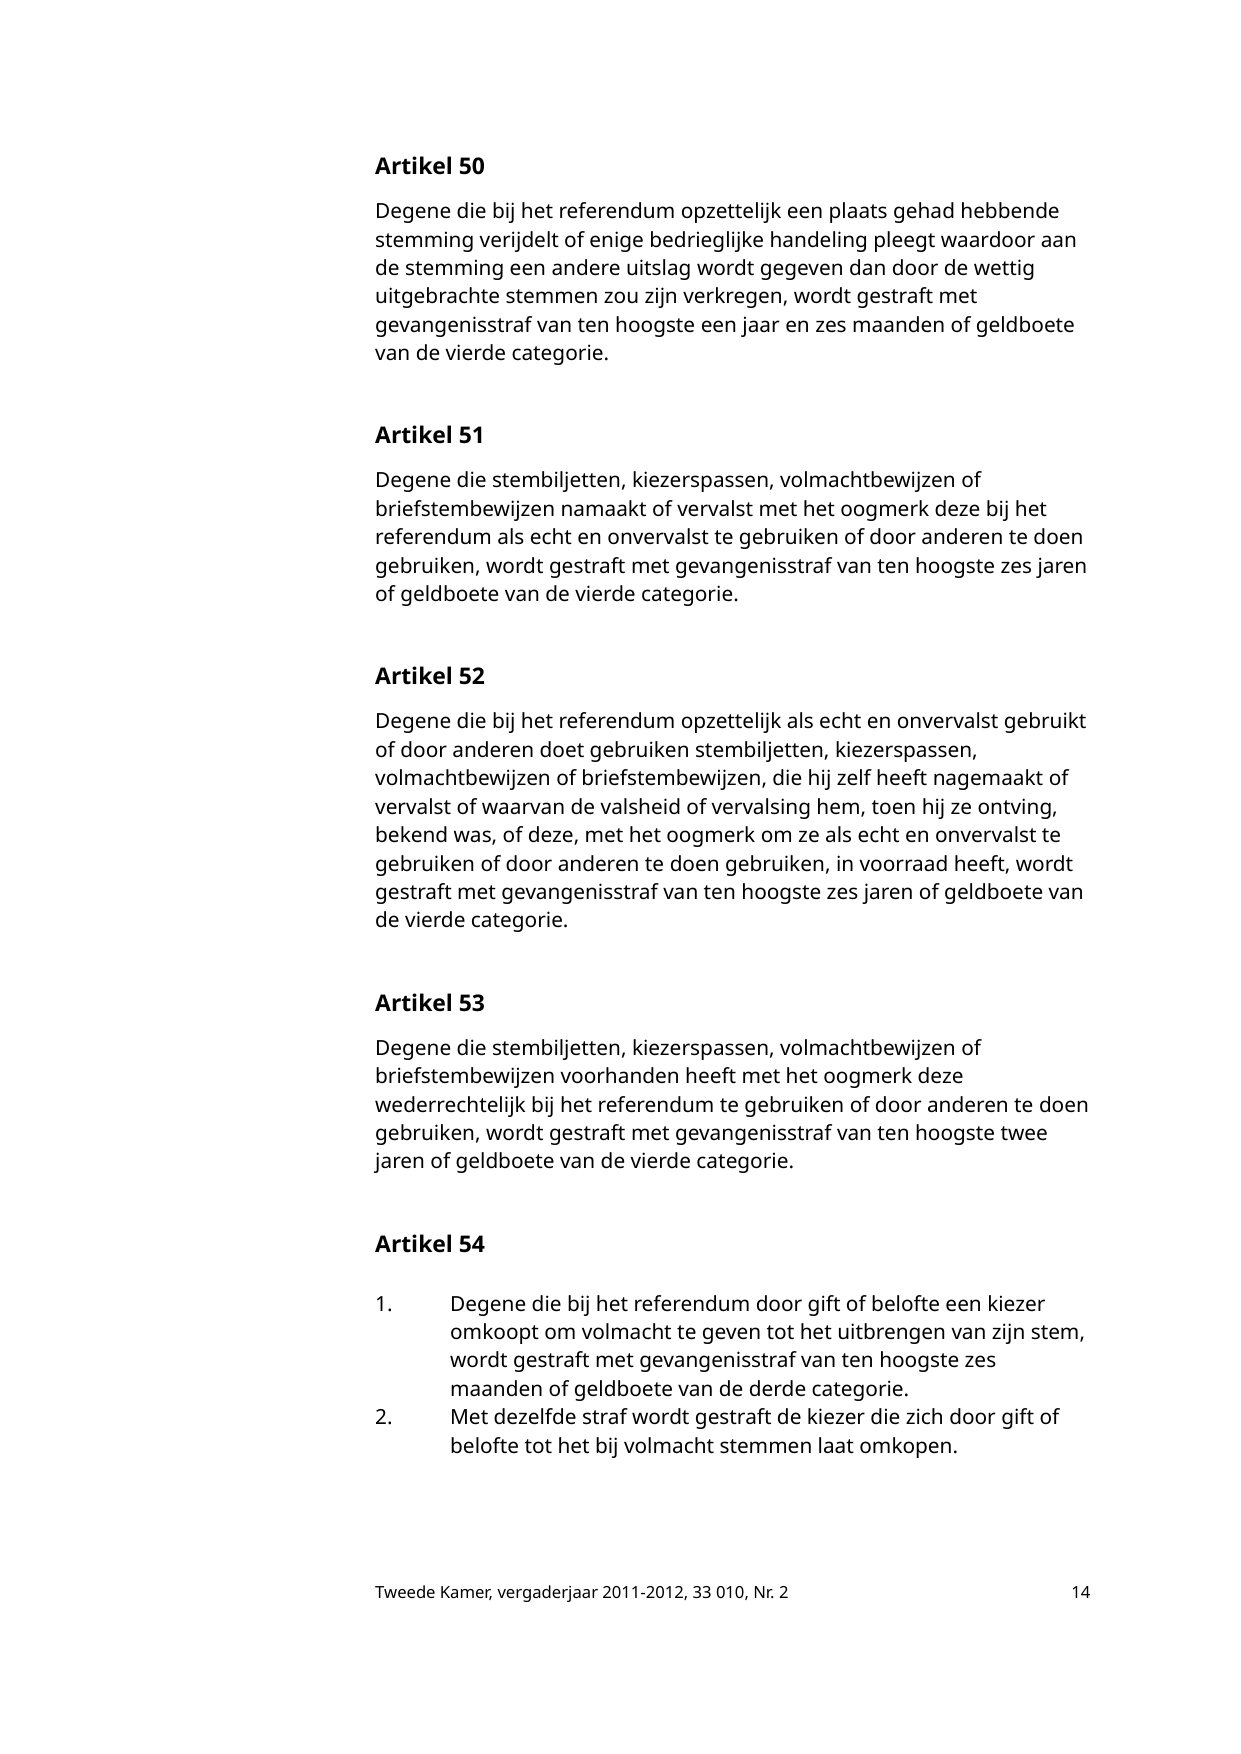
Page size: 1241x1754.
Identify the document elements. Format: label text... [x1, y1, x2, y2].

list Met dezelfde straf wordt gestraft de kiezer die zich door gift of belofte tot het bij volmacht stemmen laat omkopen. [375, 1402, 1090, 1459]
text Degene die bij het referendum opzettelijk een plaats gehad hebbende stemming verijdelt of enige bedrieglijke handeling pleegt waardoor aan de stemming een andere uitslag wordt gegeven dan door de wettig uitgebrachte stemmen zou zijn verkregen, wordt gestraft met gevangenisstraf van ten hoogste een jaar en zes maanden of geldboete van de vierde categorie. [375, 196, 1090, 367]
text Degene die bij het referendum opzettelijk als echt en onvervalst gebruikt of door anderen doet gebruiken stembiljetten, kiezerspassen, volmachtbewijzen of briefstembewijzen, die hij zelf heeft nagemaakt of vervalst of waarvan de valsheid of vervalsing hem, toen hij ze ontving, bekend was, of deze, met het oogmerk om ze als echt en onvervalst te gebruiken of door anderen te doen gebruiken, in voorraad heeft, wordt gestraft met gevangenisstraf van ten hoogste zes jaren of geldboete van de vierde categorie. [375, 707, 1090, 934]
subtitle Artikel 50 [375, 150, 1090, 181]
subtitle Artikel 51 [375, 419, 1090, 451]
list Degene die bij het referendum door gift of belofte een kiezer omkoopt om volmacht te geven tot het uitbrengen van zijn stem, wordt gestraft met gevangenisstraf van ten hoogste zes maanden of geldboete van de derde categorie. [375, 1289, 1090, 1402]
subtitle Artikel 52 [375, 660, 1090, 692]
text Degene die stembiljetten, kiezerspassen, volmachtbewijzen of briefstembewijzen namaakt of vervalst met het oogmerk deze bij het referendum als echt en onvervalst te gebruiken of door anderen te doen gebruiken, wordt gestraft met gevangenisstraf van ten hoogste zes jaren of geldboete van de vierde categorie. [375, 466, 1090, 608]
text Degene die stembiljetten, kiezerspassen, volmachtbewijzen of briefstembewijzen voorhanden heeft met het oogmerk deze wederrechtelijk bij het referendum te gebruiken of door anderen te doen gebruiken, wordt gestraft met gevangenisstraf van ten hoogste twee jaren of geldboete van de vierde categorie. [375, 1033, 1090, 1175]
subtitle Artikel 54 [375, 1227, 1090, 1259]
subtitle Artikel 53 [375, 987, 1090, 1018]
